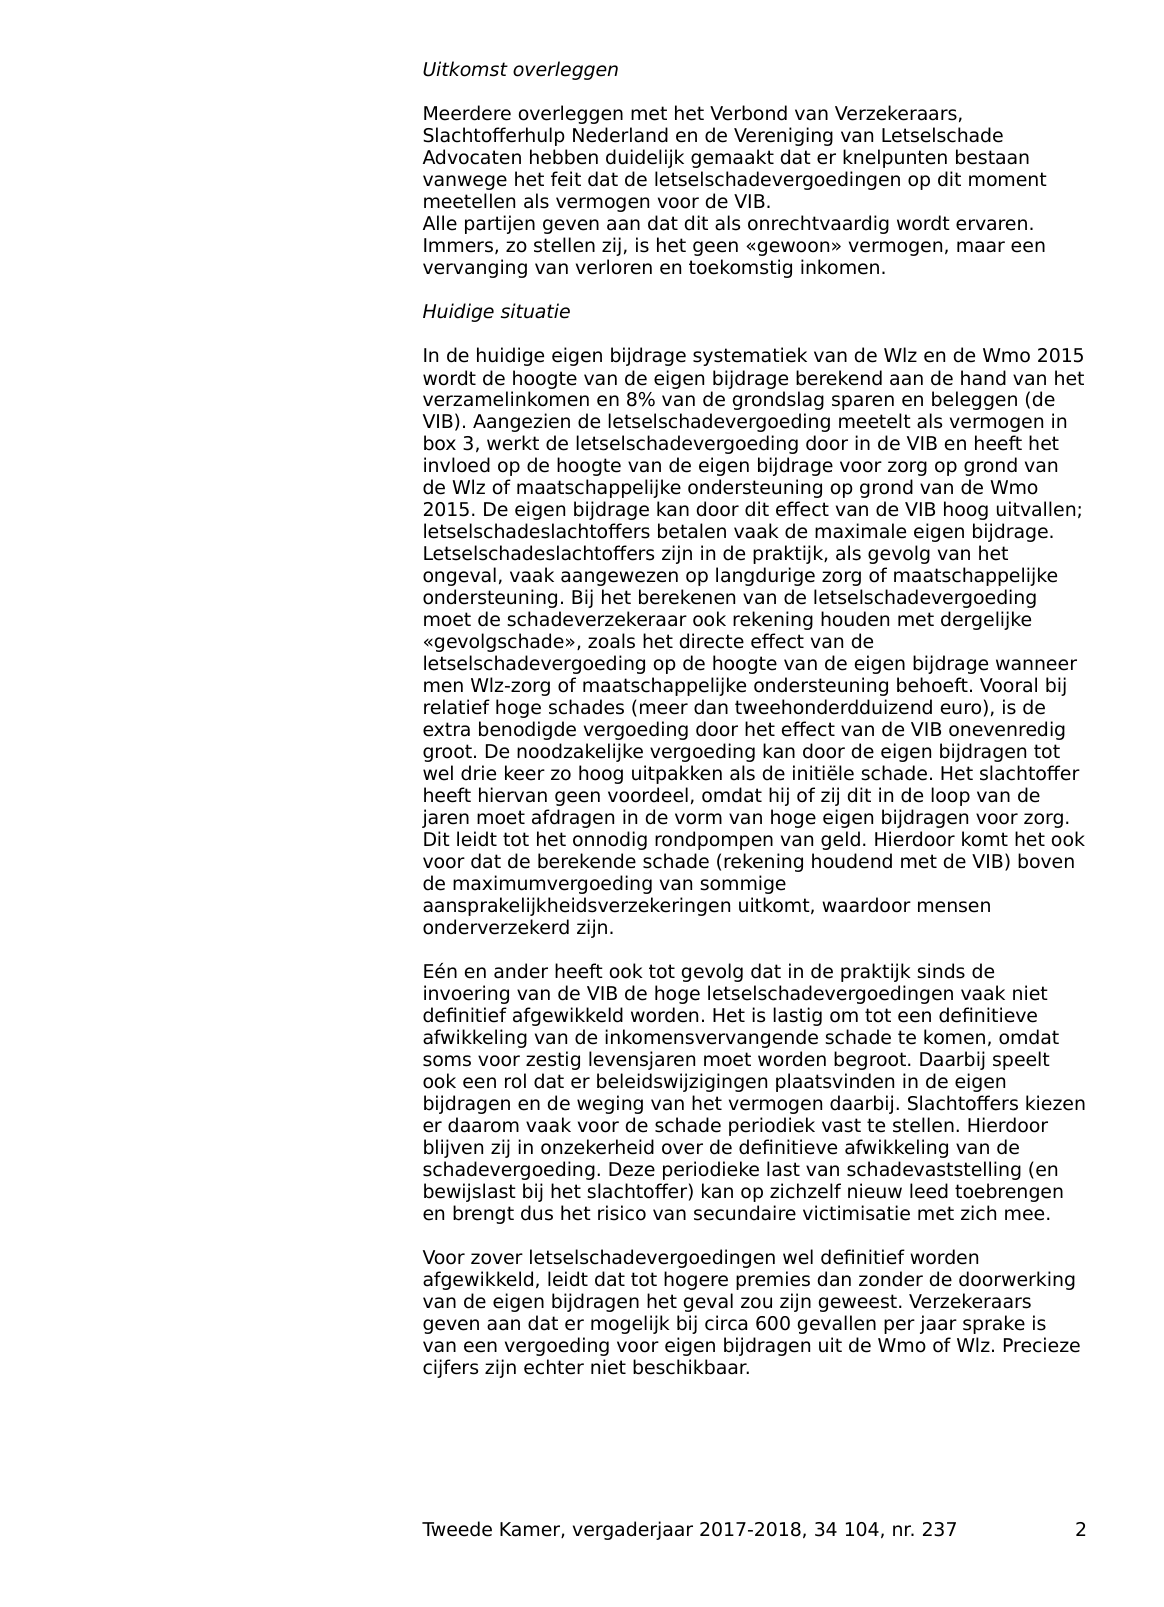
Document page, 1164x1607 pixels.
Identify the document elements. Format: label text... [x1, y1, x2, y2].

text Alle partijen geven aan dat dit als onrechtvaardig wordt ervaren. Immers, zo stellen zij, is het geen «gewoon» vermogen, maar een vervanging van verloren en toekomstig inkomen. [422, 213, 1087, 279]
subtitle Huidige situatie [422, 301, 1087, 323]
subtitle Uitkomst overleggen [422, 59, 1087, 81]
text Voor zover letselschadevergoedingen wel definitief worden afgewikkeld, leidt dat tot hogere premies dan zonder de doorwerking van de eigen bijdragen het geval zou zijn geweest. Verzekeraars geven aan dat er mogelijk bij circa 600 gevallen per jaar sprake is van een vergoeding voor eigen bijdragen uit de Wmo of Wlz. Precieze cijfers zijn echter niet beschikbaar. [422, 1247, 1087, 1379]
text In de huidige eigen bijdrage systematiek van de Wlz en de Wmo 2015 wordt de hoogte van de eigen bijdrage berekend aan de hand van het verzamelinkomen en 8% van de grondslag sparen en beleggen (de VIB). Aangezien de letselschadevergoeding meetelt als vermogen in box 3, werkt de letselschadevergoeding door in de VIB en heeft het invloed op de hoogte van de eigen bijdrage voor zorg op grond van de Wlz of maatschappelijke ondersteuning op grond van de Wmo 2015. De eigen bijdrage kan door dit effect van de VIB hoog uitvallen; letselschadeslachtoffers betalen vaak de maximale eigen bijdrage. [422, 345, 1087, 543]
text Letselschadeslachtoffers zijn in de praktijk, als gevolg van het ongeval, vaak aangewezen op langdurige zorg of maatschappelijke ondersteuning. Bij het berekenen van de letselschadevergoeding moet de schadeverzekeraar ook rekening houden met dergelijke «gevolgschade», zoals het directe effect van de letselschadevergoeding op de hoogte van de eigen bijdrage wanneer men Wlz-zorg of maatschappelijke ondersteuning behoeft. Vooral bij relatief hoge schades (meer dan tweehonderdduizend euro), is de extra benodigde vergoeding door het effect van de VIB onevenredig groot. De noodzakelijke vergoeding kan door de eigen bijdragen tot wel drie keer zo hoog uitpakken als de initiële schade. Het slachtoffer heeft hiervan geen voordeel, omdat hij of zij dit in de loop van de jaren moet afdragen in de vorm van hoge eigen bijdragen voor zorg. Dit leidt tot het onnodig rondpompen van geld. Hierdoor komt het ook voor dat de berekende schade (rekening houdend met de VIB) boven de maximumvergoeding van sommige aansprakelijkheidsverzekeringen uitkomt, waardoor mensen onderverzekerd zijn. [422, 543, 1087, 939]
text Eén en ander heeft ook tot gevolg dat in de praktijk sinds de invoering van de VIB de hoge letselschadevergoedingen vaak niet definitief afgewikkeld worden. Het is lastig om tot een definitieve afwikkeling van de inkomensvervangende schade te komen, omdat soms voor zestig levensjaren moet worden begroot. Daarbij speelt ook een rol dat er beleidswijzigingen plaatsvinden in de eigen bijdragen en de weging van het vermogen daarbij. Slachtoffers kiezen er daarom vaak voor de schade periodiek vast te stellen. Hierdoor blijven zij in onzekerheid over de definitieve afwikkeling van de schadevergoeding. Deze periodieke last van schadevaststelling (en bewijslast bij het slachtoffer) kan op zichzelf nieuw leed toebrengen en brengt dus het risico van secundaire victimisatie met zich mee. [422, 961, 1087, 1225]
text Meerdere overleggen met het Verbond van Verzekeraars, Slachtofferhulp Nederland en de Vereniging van Letselschade Advocaten hebben duidelijk gemaakt dat er knelpunten bestaan vanwege het feit dat de letselschadevergoedingen op dit moment meetellen als vermogen voor de VIB. [422, 103, 1087, 213]
